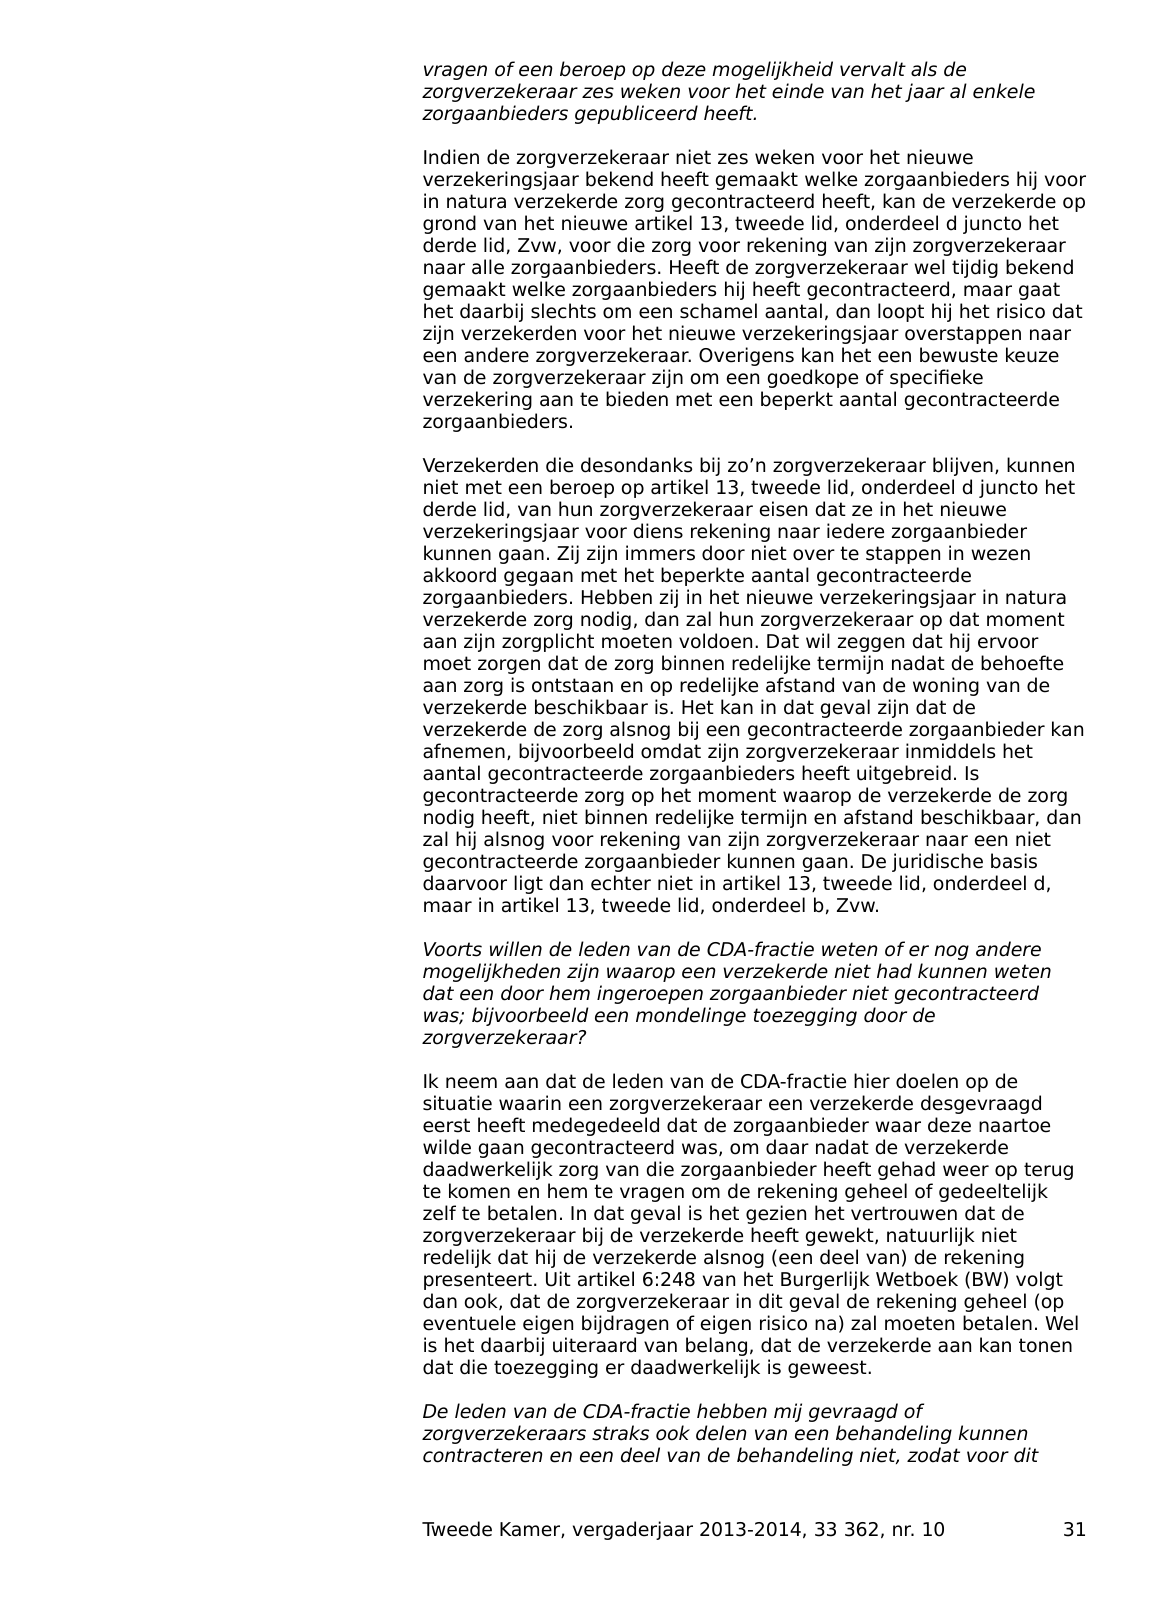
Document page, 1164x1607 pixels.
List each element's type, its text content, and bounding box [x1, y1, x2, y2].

text Verzekerden die desondanks bij zo’n zorgverzekeraar blijven, kunnen niet met een beroep op artikel 13, tweede lid, onderdeel d juncto het derde lid, van hun zorgverzekeraar eisen dat ze in het nieuwe verzekeringsjaar voor diens rekening naar iedere zorgaanbieder kunnen gaan. Zij zijn immers door niet over te stappen in wezen akkoord gegaan met het beperkte aantal gecontracteerde zorgaanbieders. Hebben zij in het nieuwe verzekeringsjaar in natura verzekerde zorg nodig, dan zal hun zorgverzekeraar op dat moment aan zijn zorgplicht moeten voldoen. Dat wil zeggen dat hij ervoor moet zorgen dat de zorg binnen redelijke termijn nadat de behoefte aan zorg is ontstaan en op redelijke afstand van de woning van de verzekerde beschikbaar is. Het kan in dat geval zijn dat de verzekerde de zorg alsnog bij een gecontracteerde zorgaanbieder kan afnemen, bijvoorbeeld omdat zijn zorgverzekeraar inmiddels het aantal gecontracteerde zorgaanbieders heeft uitgebreid. Is gecontracteerde zorg op het moment waarop de verzekerde de zorg nodig heeft, niet binnen redelijke termijn en afstand beschikbaar, dan zal hij alsnog voor rekening van zijn zorgverzekeraar naar een niet gecontracteerde zorgaanbieder kunnen gaan. De juridische basis daarvoor ligt dan echter niet in artikel 13, tweede lid, onderdeel d, maar in artikel 13, tweede lid, onderdeel b, Zvw. [422, 455, 1087, 917]
text Ik neem aan dat de leden van de CDA-fractie hier doelen op de situatie waarin een zorgverzekeraar een verzekerde desgevraagd eerst heeft medegedeeld dat de zorgaanbieder waar deze naartoe wilde gaan gecontracteerd was, om daar nadat de verzekerde daadwerkelijk zorg van die zorgaanbieder heeft gehad weer op terug te komen en hem te vragen om de rekening geheel of gedeeltelijk zelf te betalen. In dat geval is het gezien het vertrouwen dat de zorgverzekeraar bij de verzekerde heeft gewekt, natuurlijk niet redelijk dat hij de verzekerde alsnog (een deel van) de rekening presenteert. Uit artikel 6:248 van het Burgerlijk Wetboek (BW) volgt dan ook, dat de zorgverzekeraar in dit geval de rekening geheel (op eventuele eigen bijdragen of eigen risico na) zal moeten betalen. Wel is het daarbij uiteraard van belang, dat de verzekerde aan kan tonen dat die toezegging er daadwerkelijk is geweest. [422, 1071, 1087, 1379]
text De leden van de CDA-fractie hebben mij gevraagd of zorgverzekeraars straks ook delen van een behandeling kunnen contracteren en een deel van de behandeling niet, zodat voor dit [422, 1401, 1087, 1467]
text vragen of een beroep op deze mogelijkheid vervalt als de zorgverzekeraar zes weken voor het einde van het jaar al enkele zorgaanbieders gepubliceerd heeft. [422, 59, 1087, 125]
text Voorts willen de leden van de CDA-fractie weten of er nog andere mogelijkheden zijn waarop een verzekerde niet had kunnen weten dat een door hem ingeroepen zorgaanbieder niet gecontracteerd was; bijvoorbeeld een mondelinge toezegging door de zorgverzekeraar? [422, 939, 1087, 1049]
text Indien de zorgverzekeraar niet zes weken voor het nieuwe verzekeringsjaar bekend heeft gemaakt welke zorgaanbieders hij voor in natura verzekerde zorg gecontracteerd heeft, kan de verzekerde op grond van het nieuwe artikel 13, tweede lid, onderdeel d juncto het derde lid, Zvw, voor die zorg voor rekening van zijn zorgverzekeraar naar alle zorgaanbieders. Heeft de zorgverzekeraar wel tijdig bekend gemaakt welke zorgaanbieders hij heeft gecontracteerd, maar gaat het daarbij slechts om een schamel aantal, dan loopt hij het risico dat zijn verzekerden voor het nieuwe verzekeringsjaar overstappen naar een andere zorgverzekeraar. Overigens kan het een bewuste keuze van de zorgverzekeraar zijn om een goedkope of specifieke verzekering aan te bieden met een beperkt aantal gecontracteerde zorgaanbieders. [422, 147, 1087, 433]
